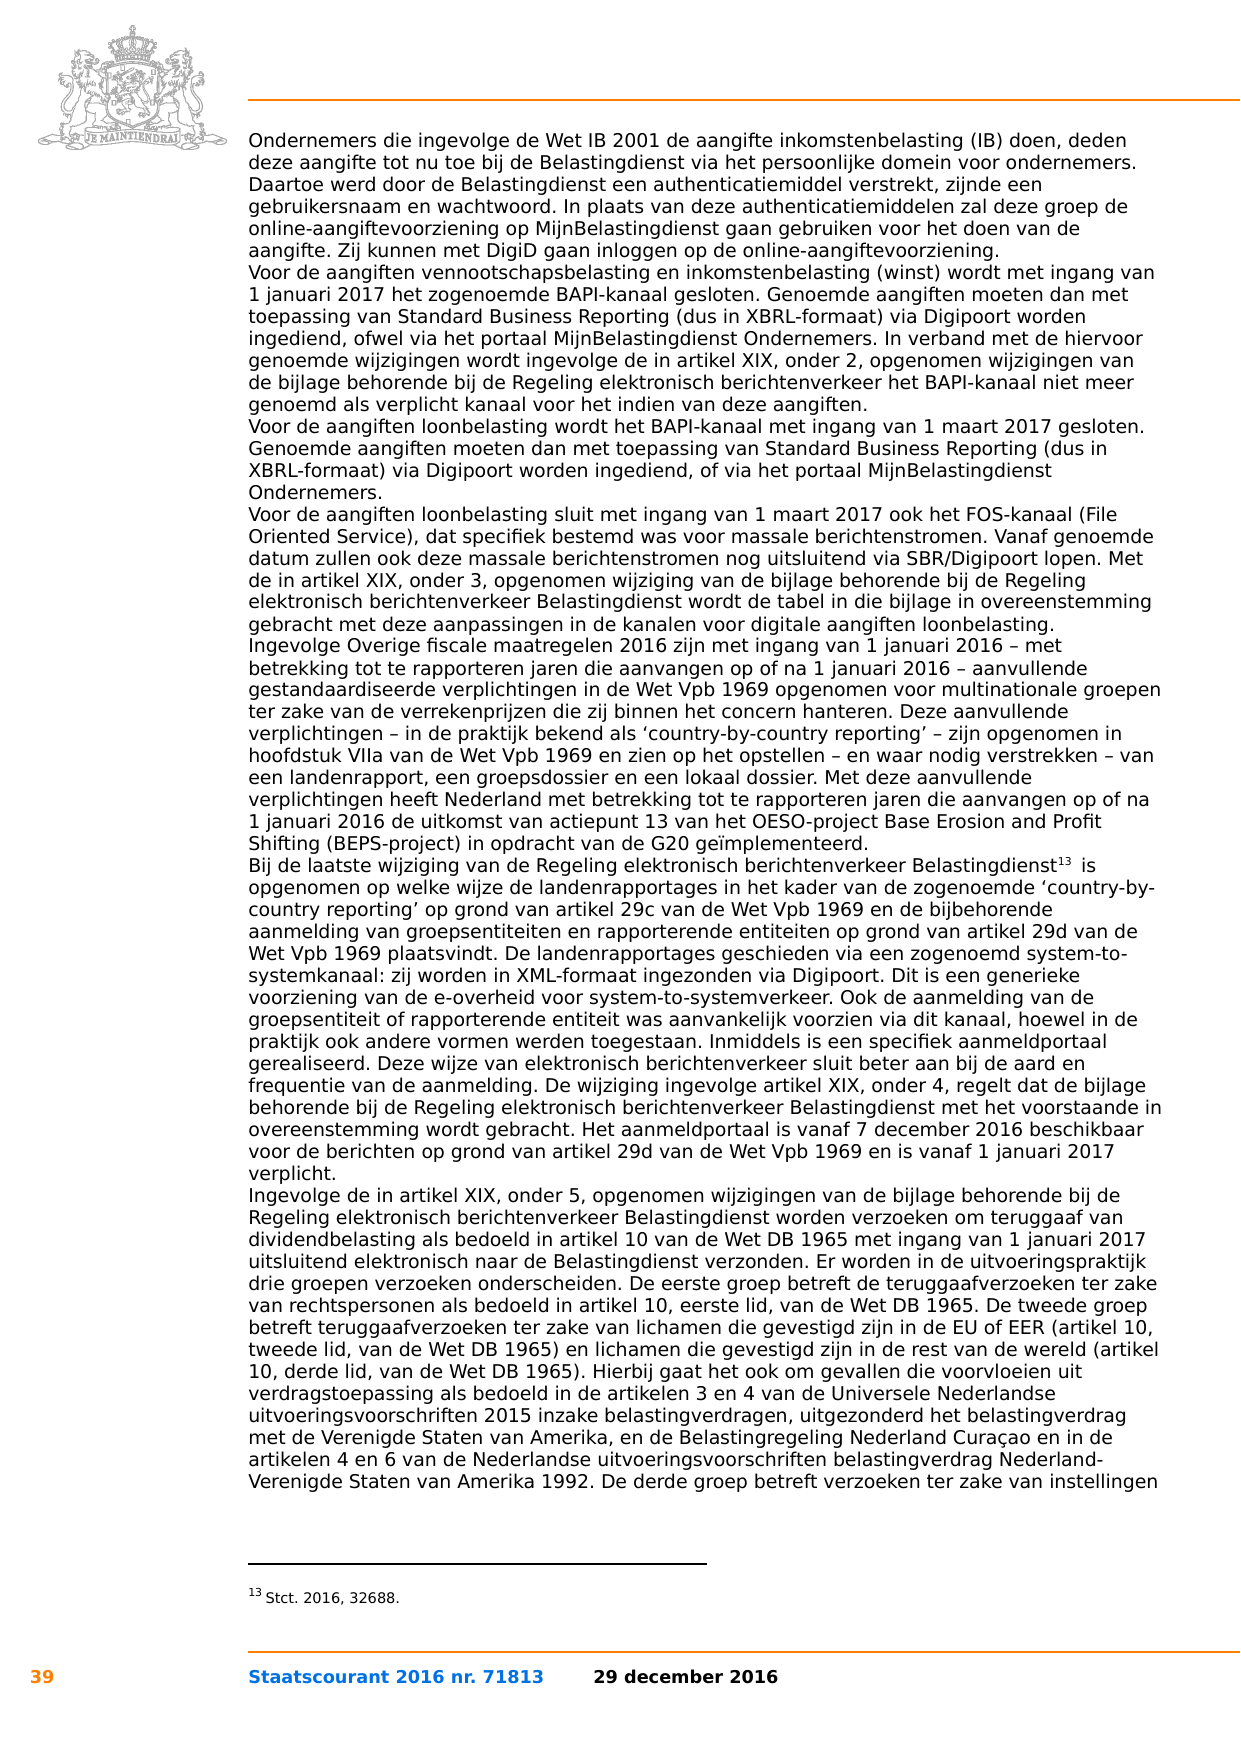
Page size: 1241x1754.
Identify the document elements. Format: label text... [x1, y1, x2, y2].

picture [38, 25, 227, 150]
text Voor de aangiften loonbelasting wordt het BAPI-kanaal met ingang van 1 maart 2017 gesloten. Genoemde aangiften moeten dan met toepassing van Standard Business Reporting (dus in XBRL-formaat) via Digipoort worden ingediend, of via het portaal MijnBelastingdienst Ondernemers. [248, 416, 1163, 503]
text Ondernemers die ingevolge de Wet IB 2001 de aangifte inkomstenbelasting (IB) doen, deden deze aangifte tot nu toe bij de Belastingdienst via het persoonlijke domein voor ondernemers. Daartoe werd door de Belastingdienst een authenticatiemiddel verstrekt, zijnde een gebruikersnaam en wachtwoord. In plaats van deze authenticatiemiddelen zal deze groep de online-aangiftevoorziening op MijnBelastingdienst gaan gebruiken voor het doen van de aangifte. Zij kunnen met DigiD gaan inloggen op de online-aangiftevoorziening. [248, 130, 1163, 262]
text Stct. 2016, 32688. [248, 1586, 1163, 1608]
text Ingevolge de in artikel XIX, onder 5, opgenomen wijzigingen van de bijlage behorende bij de Regeling elektronisch berichtenverkeer Belastingdienst worden verzoeken om teruggaaf van dividendbelasting als bedoeld in artikel 10 van de Wet DB 1965 met ingang van 1 januari 2017 uitsluitend elektronisch naar de Belastingdienst verzonden. Er worden in de uitvoeringspraktijk drie groepen verzoeken onderscheiden. De eerste groep betreft de teruggaafverzoeken ter zake van rechtspersonen als bedoeld in artikel 10, eerste lid, van de Wet DB 1965. De tweede groep betreft teruggaafverzoeken ter zake van lichamen die gevestigd zijn in de EU of EER (artikel 10, tweede lid, van de Wet DB 1965) en lichamen die gevestigd zijn in de rest van de wereld (artikel 10, derde lid, van de Wet DB 1965). Hierbij gaat het ook om gevallen die voorvloeien uit verdragstoepassing als bedoeld in de artikelen 3 en 4 van de Universele Nederlandse uitvoeringsvoorschriften 2015 inzake belastingverdragen, uitgezonderd het belastingverdrag met de Verenigde Staten van Amerika, en de Belastingregeling Nederland Curaçao en in de artikelen 4 en 6 van de Nederlandse uitvoeringsvoorschriften belastingverdrag Nederland-Verenigde Staten van Amerika 1992. De derde groep betreft verzoeken ter zake van instellingen [248, 1185, 1163, 1493]
text Ingevolge Overige fiscale maatregelen 2016 zijn met ingang van 1 januari 2016 – met betrekking tot te rapporteren jaren die aanvangen op of na 1 januari 2016 – aanvullende gestandaardiseerde verplichtingen in de Wet Vpb 1969 opgenomen voor multinationale groepen ter zake van de verrekenprijzen die zij binnen het concern hanteren. Deze aanvullende verplichtingen – in de praktijk bekend als ‘country-by-country reporting’ – zijn opgenomen in hoofdstuk VIIa van de Wet Vpb 1969 en zien op het opstellen – en waar nodig verstrekken – van een landenrapport, een groepsdossier en een lokaal dossier. Met deze aanvullende verplichtingen heeft Nederland met betrekking tot te rapporteren jaren die aanvangen op of na 1 januari 2016 de uitkomst van actiepunt 13 van het OESO-project Base Erosion and Profit Shifting (BEPS-project) in opdracht van de G20 geïmplementeerd. [248, 635, 1163, 855]
text Voor de aangiften loonbelasting sluit met ingang van 1 maart 2017 ook het FOS-kanaal (File Oriented Service), dat specifiek bestemd was voor massale berichtenstromen. Vanaf genoemde datum zullen ook deze massale berichtenstromen nog uitsluitend via SBR/Digipoort lopen. Met de in artikel XIX, onder 3, opgenomen wijziging van de bijlage behorende bij de Regeling elektronisch berichtenverkeer Belastingdienst wordt de tabel in die bijlage in overeenstemming gebracht met deze aanpassingen in de kanalen voor digitale aangiften loonbelasting. [248, 503, 1163, 635]
text Voor de aangiften vennootschapsbelasting en inkomstenbelasting (winst) wordt met ingang van 1 januari 2017 het zogenoemde BAPI-kanaal gesloten. Genoemde aangiften moeten dan met toepassing van Standard Business Reporting (dus in XBRL-formaat) via Digipoort worden ingediend, ofwel via het portaal MijnBelastingdienst Ondernemers. In verband met de hiervoor genoemde wijzigingen wordt ingevolge de in artikel XIX, onder 2, opgenomen wijzigingen van de bijlage behorende bij de Regeling elektronisch berichtenverkeer het BAPI-kanaal niet meer genoemd als verplicht kanaal voor het indien van deze aangiften. [248, 262, 1163, 416]
text Bij de laatste wijziging van de Regeling elektronisch berichtenverkeer Belastingdienst is opgenomen op welke wijze de landenrapportages in het kader van de zogenoemde ‘country-by-country reporting’ op grond van artikel 29c van de Wet Vpb 1969 en de bijbehorende aanmelding van groepsentiteiten en rapporterende entiteiten op grond van artikel 29d van de Wet Vpb 1969 plaatsvindt. De landenrapportages geschieden via een zogenoemd system-to-systemkanaal: zij worden in XML-formaat ingezonden via Digipoort. Dit is een generieke voorziening van de e-overheid voor system-to-systemverkeer. Ook de aanmelding van de groepsentiteit of rapporterende entiteit was aanvankelijk voorzien via dit kanaal, hoewel in de praktijk ook andere vormen werden toegestaan. Inmiddels is een specifiek aanmeldportaal gerealiseerd. Deze wijze van elektronisch berichtenverkeer sluit beter aan bij de aard en frequentie van de aanmelding. De wijziging ingevolge artikel XIX, onder 4, regelt dat de bijlage behorende bij de Regeling elektronisch berichtenverkeer Belastingdienst met het voorstaande in overeenstemming wordt gebracht. Het aanmeldportaal is vanaf 7 december 2016 beschikbaar voor de berichten op grond van artikel 29d van de Wet Vpb 1969 en is vanaf 1 januari 2017 verplicht. [248, 855, 1163, 1185]
